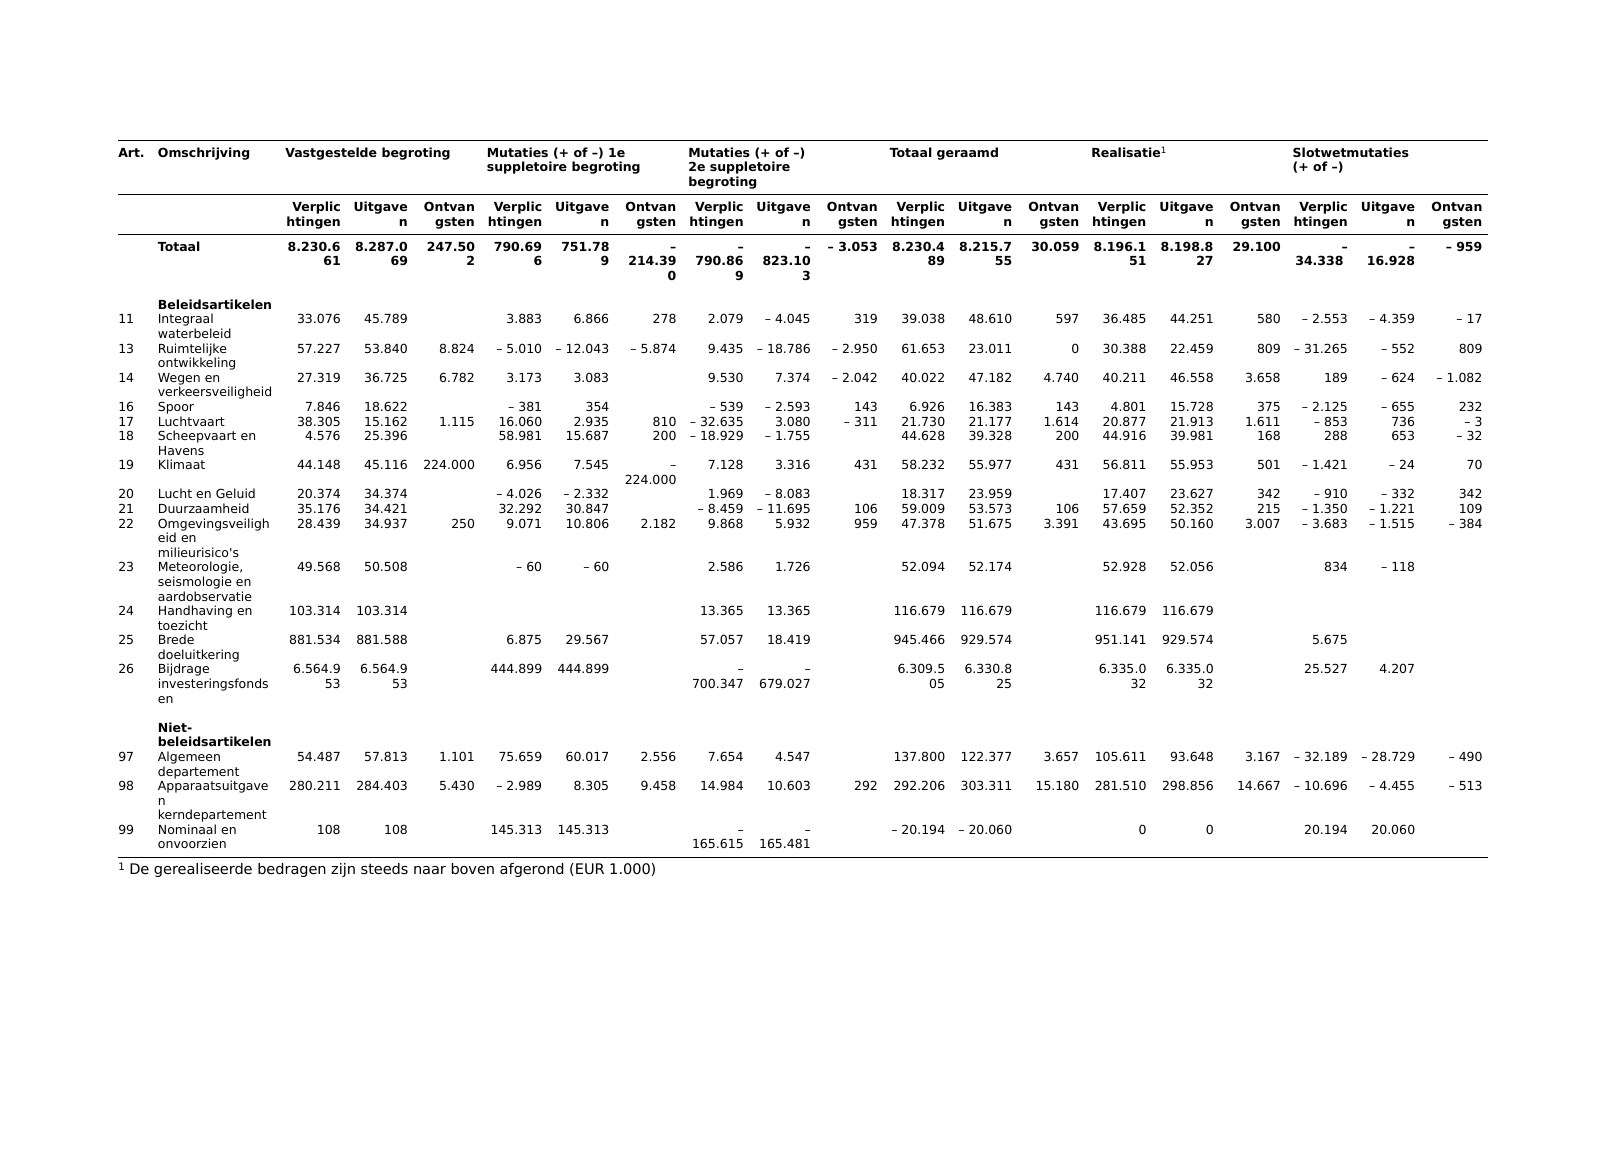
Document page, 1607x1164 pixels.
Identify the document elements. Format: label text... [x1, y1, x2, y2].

table_cell 45.116 [346, 458, 413, 487]
table_cell 6.335.032 [1152, 663, 1219, 706]
table_cell 6.564.953 [346, 663, 413, 706]
table_cell 97 [118, 750, 152, 779]
table_cell 17.407 [1085, 488, 1152, 502]
table_cell [1018, 488, 1085, 502]
table_cell 103.314 [279, 604, 346, 633]
table_cell 6.926 [884, 400, 951, 414]
table_cell 15.180 [1018, 779, 1085, 823]
table_cell – 311 [816, 415, 883, 429]
table_cell [1421, 663, 1488, 706]
table_cell 46.558 [1152, 371, 1219, 400]
table_cell [816, 298, 883, 312]
table_cell 22 [118, 517, 152, 560]
table_cell 9.530 [682, 371, 749, 400]
table_cell 52.174 [951, 560, 1018, 604]
table_cell 0 [1018, 342, 1085, 371]
table_header [816, 141, 883, 194]
table_cell [682, 298, 749, 312]
table_cell 790.696 [481, 235, 548, 283]
table_cell 57.659 [1085, 502, 1152, 517]
table_cell 34.374 [346, 488, 413, 502]
table_cell 7.654 [682, 750, 749, 779]
table_cell 30.059 [1018, 235, 1085, 283]
table_cell 342 [1219, 488, 1286, 502]
table_cell – 28.729 [1354, 750, 1421, 779]
table_cell 56.811 [1085, 458, 1152, 487]
table_cell 55.977 [951, 458, 1018, 487]
table_cell [1152, 283, 1219, 298]
table_cell – 910 [1286, 488, 1353, 502]
table_cell – 790.869 [682, 235, 749, 283]
table_cell [1219, 560, 1286, 604]
table_cell 33.076 [279, 313, 346, 342]
table_cell [1421, 283, 1488, 298]
table_cell 3.391 [1018, 517, 1085, 560]
table_cell 52.928 [1085, 560, 1152, 604]
table_cell 809 [1421, 342, 1488, 371]
table_cell [884, 298, 951, 312]
table_cell [414, 502, 481, 517]
table_cell [152, 283, 279, 298]
table_cell [615, 502, 682, 517]
table_cell [414, 298, 481, 312]
table_cell Algemeen departement [152, 750, 279, 779]
table_cell [346, 283, 413, 298]
table_cell 945.466 [884, 633, 951, 662]
table_cell [1354, 298, 1421, 312]
table_cell 15.687 [548, 429, 615, 458]
table_cell 24 [118, 604, 152, 633]
table_cell 57.813 [346, 750, 413, 779]
table_cell 21.730 [884, 415, 951, 429]
table_cell 288 [1286, 429, 1353, 458]
table_cell 70 [1421, 458, 1488, 487]
table_cell [1421, 633, 1488, 662]
table_cell [615, 560, 682, 604]
table_cell – 60 [548, 560, 615, 604]
table_header Art. [118, 141, 152, 194]
table_cell 4.740 [1018, 371, 1085, 400]
table_cell 3.316 [749, 458, 816, 487]
table_cell 25 [118, 633, 152, 662]
table_cell [884, 721, 951, 750]
table_cell [816, 823, 883, 857]
table_cell Spoor [152, 400, 279, 414]
table_cell 809 [1219, 342, 1286, 371]
table_cell 881.588 [346, 633, 413, 662]
table_cell – 4.359 [1354, 313, 1421, 342]
table_cell [481, 298, 548, 312]
table_cell 200 [615, 429, 682, 458]
table_cell Scheepvaart en Havens [152, 429, 279, 458]
table_cell 45.789 [346, 313, 413, 342]
table_cell [414, 283, 481, 298]
table_cell [548, 604, 615, 633]
table_cell 39.981 [1152, 429, 1219, 458]
table_cell – 12.043 [548, 342, 615, 371]
table_cell 52.056 [1152, 560, 1219, 604]
table_cell [1085, 283, 1152, 298]
table_cell 32.292 [481, 502, 548, 517]
table_cell 18 [118, 429, 152, 458]
table_cell 2.182 [615, 517, 682, 560]
table_cell [414, 488, 481, 502]
table_cell 26 [118, 663, 152, 706]
table_cell 13.365 [682, 604, 749, 633]
table_cell [1421, 298, 1488, 312]
table_cell [1421, 721, 1488, 750]
table_cell 431 [816, 458, 883, 487]
table_cell 736 [1354, 415, 1421, 429]
table_cell 224.000 [414, 458, 481, 487]
table_cell 20.060 [1354, 823, 1421, 857]
table_cell – 34.338 [1286, 235, 1353, 283]
table_cell 278 [615, 313, 682, 342]
table_cell [1354, 706, 1421, 721]
table_header [1018, 141, 1085, 194]
table_cell 50.508 [346, 560, 413, 604]
table_cell – 3.053 [816, 235, 883, 283]
table_cell – 332 [1354, 488, 1421, 502]
table_cell 751.789 [548, 235, 615, 283]
table_cell 29.567 [548, 633, 615, 662]
table_cell 9.071 [481, 517, 548, 560]
table_cell – 959 [1421, 235, 1488, 283]
table_cell 18.622 [346, 400, 413, 414]
table_cell 106 [816, 502, 883, 517]
table_cell 189 [1286, 371, 1353, 400]
table_cell 292 [816, 779, 883, 823]
table_cell 103.314 [346, 604, 413, 633]
table_cell [1286, 298, 1353, 312]
table_cell – 24 [1354, 458, 1421, 487]
table_cell 250 [414, 517, 481, 560]
table_cell Verplichtingen [682, 195, 749, 234]
table_cell – 18.786 [749, 342, 816, 371]
table_cell 501 [1219, 458, 1286, 487]
table_cell 6.335.032 [1085, 663, 1152, 706]
table_cell [816, 750, 883, 779]
table_cell Lucht en Geluid [152, 488, 279, 502]
table_cell [615, 298, 682, 312]
table_cell Verplichtingen [481, 195, 548, 234]
table_cell 143 [1018, 400, 1085, 414]
table_cell – 679.027 [749, 663, 816, 706]
table_cell 292.206 [884, 779, 951, 823]
table_cell [118, 721, 152, 750]
table_cell 4.576 [279, 429, 346, 458]
table_cell – 700.347 [682, 663, 749, 706]
table_cell 14.667 [1219, 779, 1286, 823]
table_cell [615, 283, 682, 298]
table_cell [816, 706, 883, 721]
table_cell Uitgaven [1354, 195, 1421, 234]
table_cell 4.207 [1354, 663, 1421, 706]
table_cell – 853 [1286, 415, 1353, 429]
table_cell 597 [1018, 313, 1085, 342]
table_cell 93.648 [1152, 750, 1219, 779]
table_cell 4.547 [749, 750, 816, 779]
table_cell [118, 283, 152, 298]
table_cell 35.176 [279, 502, 346, 517]
table_cell 61.653 [884, 342, 951, 371]
table_cell 5.430 [414, 779, 481, 823]
table_cell [1286, 706, 1353, 721]
table_cell [816, 604, 883, 633]
table_cell Totaal [152, 235, 279, 283]
table_cell 40.022 [884, 371, 951, 400]
table_cell – 1.221 [1354, 502, 1421, 517]
table_cell 52.352 [1152, 502, 1219, 517]
table_cell [816, 721, 883, 750]
table_cell [414, 706, 481, 721]
table_cell 137.800 [884, 750, 951, 779]
table_cell [414, 721, 481, 750]
table_cell 8.305 [548, 779, 615, 823]
table_cell – 8.083 [749, 488, 816, 502]
table_cell 29.100 [1219, 235, 1286, 283]
table_cell 38.305 [279, 415, 346, 429]
table_cell 1.611 [1219, 415, 1286, 429]
table_cell 4.801 [1085, 400, 1152, 414]
table_cell Ontvangsten [615, 195, 682, 234]
table_cell [414, 313, 481, 342]
table_cell 30.388 [1085, 342, 1152, 371]
table_cell Verplichtingen [884, 195, 951, 234]
table_cell 23.627 [1152, 488, 1219, 502]
table_cell 232 [1421, 400, 1488, 414]
table_cell [1018, 663, 1085, 706]
table_cell 215 [1219, 502, 1286, 517]
table_cell 929.574 [1152, 633, 1219, 662]
table_cell 375 [1219, 400, 1286, 414]
table_cell [682, 283, 749, 298]
table_cell [1018, 604, 1085, 633]
table_cell [1219, 604, 1286, 633]
table_cell [816, 429, 883, 458]
table_cell – 224.000 [615, 458, 682, 487]
table_cell [1286, 721, 1353, 750]
table_cell 6.875 [481, 633, 548, 662]
table_cell 7.545 [548, 458, 615, 487]
table_cell 2.935 [548, 415, 615, 429]
table_cell [816, 283, 883, 298]
table_cell – 165.481 [749, 823, 816, 857]
table_cell 28.439 [279, 517, 346, 560]
table_cell – 2.125 [1286, 400, 1353, 414]
table_cell 116.679 [1152, 604, 1219, 633]
table_cell 20.194 [1286, 823, 1353, 857]
table_cell 27.319 [279, 371, 346, 400]
table_cell [279, 706, 346, 721]
table_cell 23 [118, 560, 152, 604]
table_cell 18.419 [749, 633, 816, 662]
table_cell 319 [816, 313, 883, 342]
table_header Mutaties (+ of –) 2e suppletoire begroting [682, 141, 816, 194]
table_cell [548, 283, 615, 298]
table_cell – 11.695 [749, 502, 816, 517]
table_cell 22.459 [1152, 342, 1219, 371]
table_cell [682, 706, 749, 721]
table_cell 60.017 [548, 750, 615, 779]
table_cell 20.374 [279, 488, 346, 502]
table_cell 39.328 [951, 429, 1018, 458]
table_cell 10.806 [548, 517, 615, 560]
table_cell 20 [118, 488, 152, 502]
table_cell Bijdrage investeringsfondsen [152, 663, 279, 706]
table_header [1219, 141, 1286, 194]
table_header Realisatie1 [1085, 141, 1219, 194]
table_cell 116.679 [1085, 604, 1152, 633]
table_cell 25.396 [346, 429, 413, 458]
table_cell 8.196.151 [1085, 235, 1152, 283]
table_cell [615, 823, 682, 857]
table_cell 2.079 [682, 313, 749, 342]
table_cell [118, 706, 152, 721]
table_cell [118, 235, 152, 283]
table_cell [1421, 706, 1488, 721]
table_cell [1219, 663, 1286, 706]
table_cell 431 [1018, 458, 1085, 487]
table_cell 5.932 [749, 517, 816, 560]
table_cell 653 [1354, 429, 1421, 458]
table_cell 8.230.661 [279, 235, 346, 283]
table_cell – 3.683 [1286, 517, 1353, 560]
table_cell 929.574 [951, 633, 1018, 662]
table_cell 3.883 [481, 313, 548, 342]
table_cell 6.866 [548, 313, 615, 342]
table_cell – 823.103 [749, 235, 816, 283]
table_cell 99 [118, 823, 152, 857]
table_cell – 624 [1354, 371, 1421, 400]
table_cell 8.824 [414, 342, 481, 371]
table_cell – 17 [1421, 313, 1488, 342]
table_cell 14.984 [682, 779, 749, 823]
table_cell – 1.755 [749, 429, 816, 458]
table_cell [346, 298, 413, 312]
table_cell – 384 [1421, 517, 1488, 560]
table_cell 580 [1219, 313, 1286, 342]
table_cell [1354, 633, 1421, 662]
table_cell [152, 706, 279, 721]
table_cell 58.232 [884, 458, 951, 487]
table_cell 8.198.827 [1152, 235, 1219, 283]
table_cell 6.782 [414, 371, 481, 400]
table_cell [615, 706, 682, 721]
table_cell 1.614 [1018, 415, 1085, 429]
table_cell Verplichtingen [1286, 195, 1353, 234]
table_cell [884, 706, 951, 721]
table_cell 116.679 [884, 604, 951, 633]
table_cell 959 [816, 517, 883, 560]
table_cell [1018, 706, 1085, 721]
table_cell [548, 298, 615, 312]
table_cell [152, 195, 279, 234]
table_cell Duurzaamheid [152, 502, 279, 517]
table_cell [279, 721, 346, 750]
table_cell – 31.265 [1286, 342, 1353, 371]
table_cell [1219, 721, 1286, 750]
table_cell [1152, 298, 1219, 312]
table_cell 25.527 [1286, 663, 1353, 706]
table_cell 47.378 [884, 517, 951, 560]
table_cell [615, 488, 682, 502]
table_cell [548, 706, 615, 721]
table_cell Ontvangsten [414, 195, 481, 234]
table_cell – 20.060 [951, 823, 1018, 857]
table_cell [951, 721, 1018, 750]
table_cell 9.435 [682, 342, 749, 371]
table_cell Uitgaven [1152, 195, 1219, 234]
table_cell 21.913 [1152, 415, 1219, 429]
table_cell 36.725 [346, 371, 413, 400]
table_cell 881.534 [279, 633, 346, 662]
table_header Mutaties (+ of –) 1e suppletoire begroting [481, 141, 682, 194]
table_cell Beleidsartikelen [152, 298, 279, 312]
table_cell – 1.421 [1286, 458, 1353, 487]
table_header Slotwetmutaties (+ of –) [1286, 141, 1421, 194]
table_cell – 8.459 [682, 502, 749, 517]
table_cell – 655 [1354, 400, 1421, 414]
table_cell – 4.455 [1354, 779, 1421, 823]
table_cell – 1.350 [1286, 502, 1353, 517]
table_cell [414, 604, 481, 633]
table_cell [1219, 633, 1286, 662]
table_cell [951, 283, 1018, 298]
table_cell – 2.950 [816, 342, 883, 371]
table_cell 21 [118, 502, 152, 517]
table_cell – 2.593 [749, 400, 816, 414]
table_cell 444.899 [481, 663, 548, 706]
table_cell [816, 633, 883, 662]
table_cell 8.287.069 [346, 235, 413, 283]
table_cell 7.128 [682, 458, 749, 487]
table_cell 834 [1286, 560, 1353, 604]
table_cell 16.383 [951, 400, 1018, 414]
table_header Vastgestelde begroting [279, 141, 481, 194]
table_cell 6.564.953 [279, 663, 346, 706]
table_cell [346, 721, 413, 750]
table_cell 53.573 [951, 502, 1018, 517]
table_cell 18.317 [884, 488, 951, 502]
table_cell – 2.553 [1286, 313, 1353, 342]
table_cell – 1.515 [1354, 517, 1421, 560]
table_cell [749, 298, 816, 312]
table_cell 34.421 [346, 502, 413, 517]
table_cell Uitgaven [749, 195, 816, 234]
table_cell 34.937 [346, 517, 413, 560]
table_cell 281.510 [1085, 779, 1152, 823]
table_cell 1.115 [414, 415, 481, 429]
table_cell [1085, 298, 1152, 312]
table_cell [682, 721, 749, 750]
table_cell – 513 [1421, 779, 1488, 823]
table_cell 200 [1018, 429, 1085, 458]
table_cell [1286, 604, 1353, 633]
table_cell 3.658 [1219, 371, 1286, 400]
table_cell [118, 195, 152, 234]
table_cell – 552 [1354, 342, 1421, 371]
table_cell 1 De gerealiseerde bedragen zijn steeds naar boven afgerond (EUR 1.000) [118, 858, 1488, 877]
table_cell [1219, 283, 1286, 298]
table_cell [481, 283, 548, 298]
table_cell 3.657 [1018, 750, 1085, 779]
table_cell 16.060 [481, 415, 548, 429]
table_cell 49.568 [279, 560, 346, 604]
table_cell [884, 283, 951, 298]
table_cell 5.675 [1286, 633, 1353, 662]
table_cell [615, 721, 682, 750]
table_cell 2.586 [682, 560, 749, 604]
table_cell 11 [118, 313, 152, 342]
table_cell [414, 429, 481, 458]
table_cell 143 [816, 400, 883, 414]
table_cell Niet-beleidsartikelen [152, 721, 279, 750]
table_cell [481, 604, 548, 633]
table_cell 444.899 [548, 663, 615, 706]
table_cell – 5.874 [615, 342, 682, 371]
table_cell [1354, 721, 1421, 750]
table_cell 52.094 [884, 560, 951, 604]
table_cell [414, 663, 481, 706]
table_cell [1018, 823, 1085, 857]
table_cell [346, 706, 413, 721]
table_cell 0 [1152, 823, 1219, 857]
table_cell 36.485 [1085, 313, 1152, 342]
table_cell Verplichtingen [1085, 195, 1152, 234]
table_cell 44.251 [1152, 313, 1219, 342]
table_cell 21.177 [951, 415, 1018, 429]
table_cell [749, 283, 816, 298]
table_cell 9.458 [615, 779, 682, 823]
table_cell [1152, 721, 1219, 750]
table_cell 8.230.489 [884, 235, 951, 283]
table_cell 44.916 [1085, 429, 1152, 458]
table_cell Apparaatsuitgaven kerndepartement [152, 779, 279, 823]
table_cell – 10.696 [1286, 779, 1353, 823]
table_cell [1354, 283, 1421, 298]
table_cell 15.728 [1152, 400, 1219, 414]
table_cell – 490 [1421, 750, 1488, 779]
table_cell 951.141 [1085, 633, 1152, 662]
table_cell 40.211 [1085, 371, 1152, 400]
table_cell 75.659 [481, 750, 548, 779]
table_cell [1018, 283, 1085, 298]
table_cell – 539 [682, 400, 749, 414]
table_cell 98 [118, 779, 152, 823]
table_cell – 214.390 [615, 235, 682, 283]
table_cell – 20.194 [884, 823, 951, 857]
table_cell [279, 298, 346, 312]
table_cell 145.313 [481, 823, 548, 857]
table_cell Klimaat [152, 458, 279, 487]
table_cell [279, 283, 346, 298]
table_cell [1219, 706, 1286, 721]
table_cell – 60 [481, 560, 548, 604]
table_cell 15.162 [346, 415, 413, 429]
table_cell [414, 560, 481, 604]
table_cell – 4.026 [481, 488, 548, 502]
table_header Totaal geraamd [884, 141, 1018, 194]
table_cell 168 [1219, 429, 1286, 458]
table_cell 44.148 [279, 458, 346, 487]
table_cell 17 [118, 415, 152, 429]
table_cell 57.227 [279, 342, 346, 371]
table_cell [414, 633, 481, 662]
table_cell 3.080 [749, 415, 816, 429]
table_cell – 2.332 [548, 488, 615, 502]
table_cell 145.313 [548, 823, 615, 857]
table_cell [1219, 823, 1286, 857]
table_cell – 32.635 [682, 415, 749, 429]
table_cell [481, 706, 548, 721]
table_cell [816, 663, 883, 706]
table_cell 23.011 [951, 342, 1018, 371]
table_cell 3.173 [481, 371, 548, 400]
table_cell 108 [279, 823, 346, 857]
table_cell 20.877 [1085, 415, 1152, 429]
table_cell – 32.189 [1286, 750, 1353, 779]
table_cell – 16.928 [1354, 235, 1421, 283]
table_cell 247.502 [414, 235, 481, 283]
table_cell 13.365 [749, 604, 816, 633]
table_cell [951, 706, 1018, 721]
table_cell 13 [118, 342, 152, 371]
table_cell [1018, 633, 1085, 662]
table_cell 7.374 [749, 371, 816, 400]
table_cell 39.038 [884, 313, 951, 342]
table_cell Wegen en verkeersveiligheid [152, 371, 279, 400]
table_cell 3.083 [548, 371, 615, 400]
table_cell 6.309.505 [884, 663, 951, 706]
table_cell 55.953 [1152, 458, 1219, 487]
table_cell [615, 604, 682, 633]
table_cell [1152, 706, 1219, 721]
table_cell 54.487 [279, 750, 346, 779]
table_cell 6.956 [481, 458, 548, 487]
table_cell – 3 [1421, 415, 1488, 429]
table_cell 53.840 [346, 342, 413, 371]
table_cell 19 [118, 458, 152, 487]
table_cell 1.101 [414, 750, 481, 779]
table_cell – 381 [481, 400, 548, 414]
table_cell [1219, 298, 1286, 312]
table_cell Omgevingsveiligheid en milieurisico's [152, 517, 279, 560]
table_cell Nominaal en onvoorzien [152, 823, 279, 857]
table_cell 280.211 [279, 779, 346, 823]
table_cell 1.726 [749, 560, 816, 604]
table_cell 0 [1085, 823, 1152, 857]
table_cell – 165.615 [682, 823, 749, 857]
table_cell [1018, 721, 1085, 750]
table_cell [816, 488, 883, 502]
table_cell 59.009 [884, 502, 951, 517]
table_cell 2.556 [615, 750, 682, 779]
table_cell Ontvangsten [816, 195, 883, 234]
table_cell 1.969 [682, 488, 749, 502]
table_cell 50.160 [1152, 517, 1219, 560]
table_cell [951, 298, 1018, 312]
table_cell Meteorologie, seismologie en aardobservatie [152, 560, 279, 604]
table_cell 7.846 [279, 400, 346, 414]
table_cell 284.403 [346, 779, 413, 823]
table_cell [749, 706, 816, 721]
table_cell Integraal waterbeleid [152, 313, 279, 342]
table_cell 51.675 [951, 517, 1018, 560]
table_cell – 4.045 [749, 313, 816, 342]
table_cell 108 [346, 823, 413, 857]
table_cell 44.628 [884, 429, 951, 458]
table_cell – 2.042 [816, 371, 883, 400]
table_header Omschrijving [152, 141, 279, 194]
table_cell [118, 298, 152, 312]
table_cell – 118 [1354, 560, 1421, 604]
table_cell 342 [1421, 488, 1488, 502]
table_cell [1085, 721, 1152, 750]
table_cell 116.679 [951, 604, 1018, 633]
table_cell [1018, 560, 1085, 604]
table_cell 47.182 [951, 371, 1018, 400]
table_cell 23.959 [951, 488, 1018, 502]
table_cell 810 [615, 415, 682, 429]
table_cell [1286, 283, 1353, 298]
table_cell Luchtvaart [152, 415, 279, 429]
table_cell 106 [1018, 502, 1085, 517]
table_cell Ontvangsten [1018, 195, 1085, 234]
table_cell 16 [118, 400, 152, 414]
table_cell 6.330.825 [951, 663, 1018, 706]
table_cell [749, 721, 816, 750]
table_cell 3.167 [1219, 750, 1286, 779]
table_cell [816, 560, 883, 604]
table_cell 109 [1421, 502, 1488, 517]
table_cell – 5.010 [481, 342, 548, 371]
table_cell [615, 663, 682, 706]
table_cell – 2.989 [481, 779, 548, 823]
table_cell Ontvangsten [1219, 195, 1286, 234]
table_cell 43.695 [1085, 517, 1152, 560]
table_cell [414, 823, 481, 857]
table_cell [414, 400, 481, 414]
table_cell Uitgaven [346, 195, 413, 234]
table_cell 3.007 [1219, 517, 1286, 560]
table_cell [548, 721, 615, 750]
table_cell Verplichtingen [279, 195, 346, 234]
table_cell [615, 400, 682, 414]
table_cell [1421, 604, 1488, 633]
table_cell Brede doeluitkering [152, 633, 279, 662]
table_cell – 1.082 [1421, 371, 1488, 400]
table_cell 9.868 [682, 517, 749, 560]
table_cell Uitgaven [548, 195, 615, 234]
table_cell – 18.929 [682, 429, 749, 458]
table_cell [1421, 560, 1488, 604]
table_cell Handhaving en toezicht [152, 604, 279, 633]
table_cell 30.847 [548, 502, 615, 517]
table_cell [1354, 604, 1421, 633]
table_cell 105.611 [1085, 750, 1152, 779]
table_cell Ontvangsten [1421, 195, 1488, 234]
table_cell [1018, 298, 1085, 312]
table_cell [615, 371, 682, 400]
table_cell – 32 [1421, 429, 1488, 458]
table_cell 8.215.755 [951, 235, 1018, 283]
table_cell [481, 721, 548, 750]
table_cell 58.981 [481, 429, 548, 458]
table_cell Ruimtelijke ontwikkeling [152, 342, 279, 371]
table_cell 48.610 [951, 313, 1018, 342]
table_cell [1085, 706, 1152, 721]
table_cell 298.856 [1152, 779, 1219, 823]
table_cell 303.311 [951, 779, 1018, 823]
table_cell [1421, 823, 1488, 857]
table_cell 57.057 [682, 633, 749, 662]
table_header [1421, 141, 1488, 194]
table_cell Uitgaven [951, 195, 1018, 234]
table_cell 10.603 [749, 779, 816, 823]
table_cell [615, 633, 682, 662]
table_cell 354 [548, 400, 615, 414]
table_cell 122.377 [951, 750, 1018, 779]
table_cell 14 [118, 371, 152, 400]
